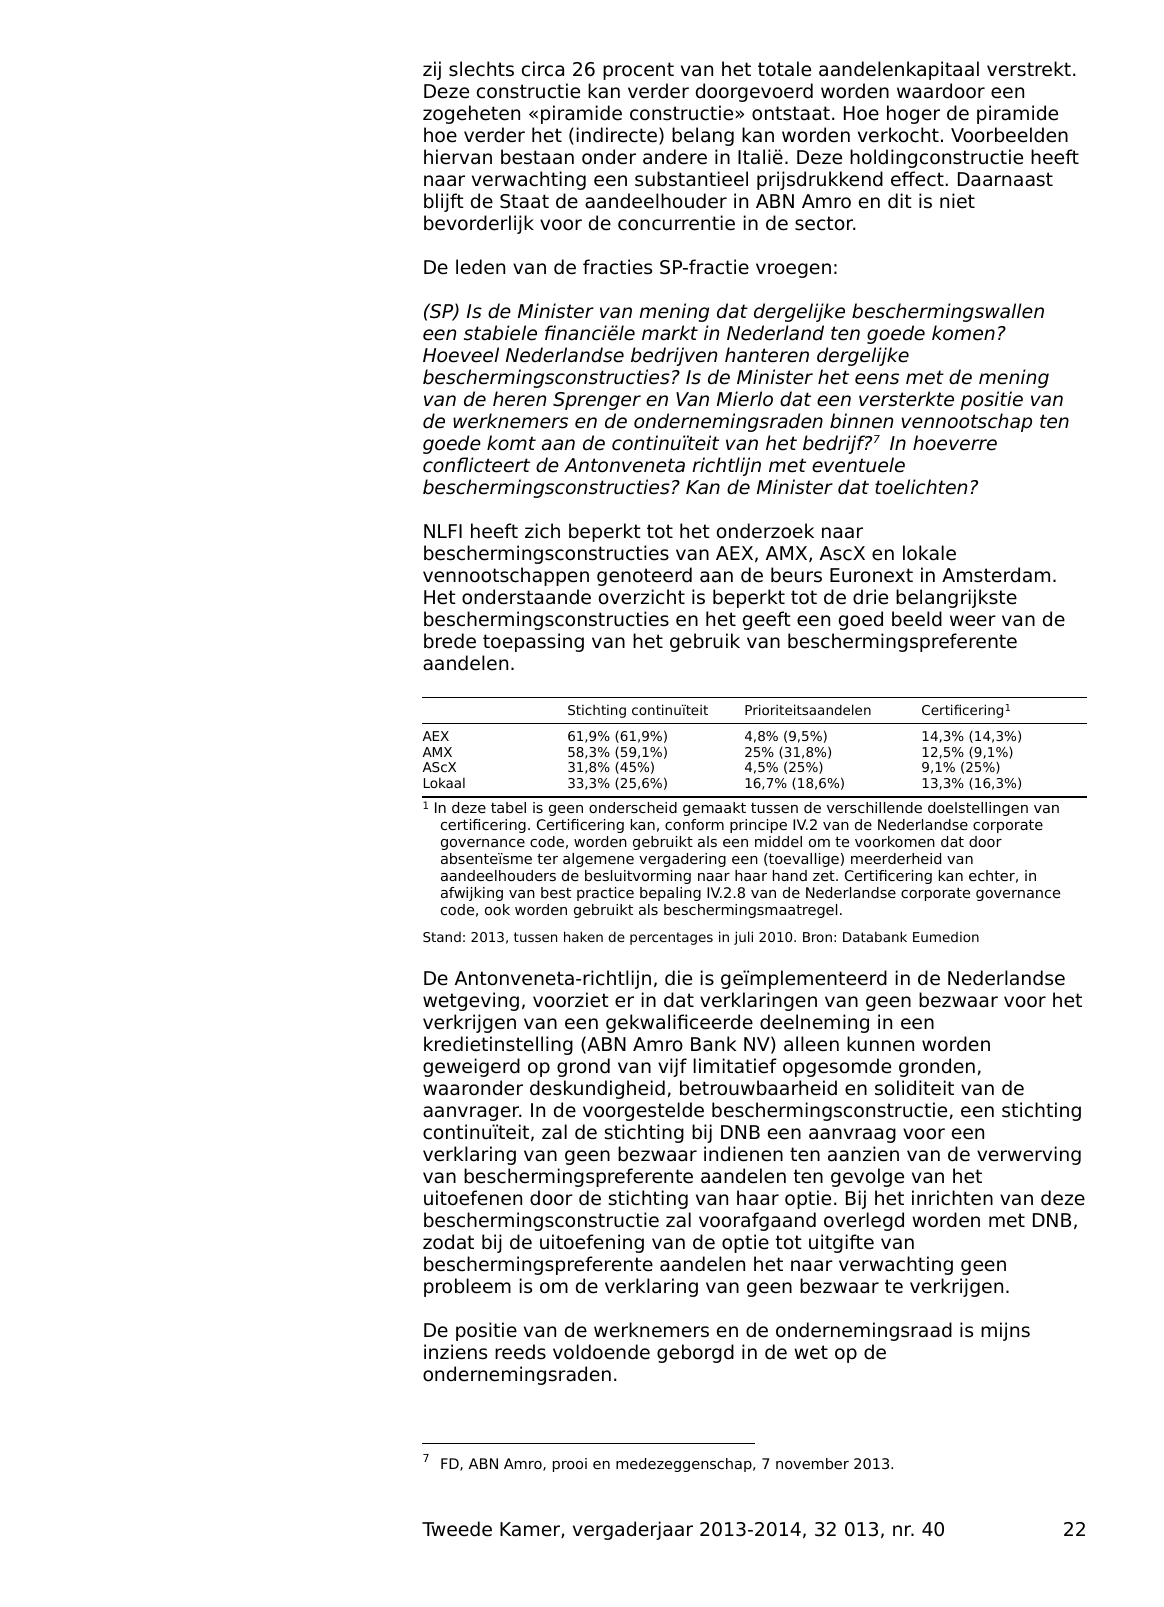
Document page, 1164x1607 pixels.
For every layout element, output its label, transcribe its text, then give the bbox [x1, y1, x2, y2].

table_header Prioriteitsaandelen [738, 698, 915, 723]
table_cell 12,5% (9,1%) [915, 745, 1087, 760]
text De positie van de werknemers en de ondernemingsraad is mijns inziens reeds voldoende geborgd in de wet op de ondernemingsraden. [422, 1320, 1087, 1386]
table_header Certificering1 [915, 698, 1087, 723]
table_cell 4,5% (25%) [738, 760, 915, 776]
table_cell 4,8% (9,5%) [738, 724, 915, 744]
text NLFI heeft zich beperkt tot het onderzoek naar beschermingsconstructies van AEX, AMX, AscX en lokale vennootschappen genoteerd aan de beurs Euronext in Amsterdam. Het onderstaande overzicht is beperkt tot de drie belangrijkste beschermingsconstructies en het geeft een goed beeld weer van de brede toepassing van het gebruik van beschermingspreferente aandelen. [422, 521, 1087, 675]
table_cell Lokaal [422, 776, 561, 796]
table_cell 58,3% (59,1%) [561, 745, 738, 760]
table_cell AMX [422, 745, 561, 760]
table_cell 13,3% (16,3%) [915, 776, 1087, 796]
table_cell 33,3% (25,6%) [561, 776, 738, 796]
text FD, ABN Amro, prooi en medezeggenschap, 7 november 2013. [422, 1452, 1087, 1474]
text zij slechts circa 26 procent van het totale aandelenkapitaal verstrekt. Deze constructie kan verder doorgevoerd worden waardoor een zogeheten «piramide constructie» ontstaat. Hoe hoger de piramide hoe verder het (indirecte) belang kan worden verkocht. Voorbeelden hiervan bestaan onder andere in Italië. Deze holdingconstructie heeft naar verwachting een substantieel prijsdrukkend effect. Daarnaast blijft de Staat de aandeelhouder in ABN Amro en dit is niet bevorderlijk voor de concurrentie in de sector. [422, 59, 1087, 235]
table_cell 25% (31,8%) [738, 745, 915, 760]
table_cell 61,9% (61,9%) [561, 724, 738, 744]
table_cell 16,7% (18,6%) [738, 776, 915, 796]
table_cell 1 In deze tabel is geen onderscheid gemaakt tussen de verschillende doelstellingen van certificering. Certificering kan, conform principe IV.2 van de Nederlandse corporate governance code, worden gebruikt als een middel om te voorkomen dat door absenteïsme ter algemene vergadering een (toevallige) meerderheid van aandeelhouders de besluitvorming naar haar hand zet. Certificering kan echter, in afwijking van best practice bepaling IV.2.8 van de Nederlandse corporate governance code, ook worden gebruikt als beschermingsmaatregel. Stand: 2013, tussen haken de percentages in juli 2010. Bron: Databank Eumedion [422, 798, 1087, 946]
table_cell 31,8% (45%) [561, 760, 738, 776]
table_cell 9,1% (25%) [915, 760, 1087, 776]
table_cell AEX [422, 724, 561, 744]
table_cell 14,3% (14,3%) [915, 724, 1087, 744]
text De Antonveneta-richtlijn, die is geïmplementeerd in de Nederlandse wetgeving, voorziet er in dat verklaringen van geen bezwaar voor het verkrijgen van een gekwalificeerde deelneming in een kredietinstelling (ABN Amro Bank NV) alleen kunnen worden geweigerd op grond van vijf limitatief opgesomde gronden, waaronder deskundigheid, betrouwbaarheid en soliditeit van de aanvrager. In de voorgestelde beschermingsconstructie, een stichting continuïteit, zal de stichting bij DNB een aanvraag voor een verklaring van geen bezwaar indienen ten aanzien van de verwerving van beschermingspreferente aandelen ten gevolge van het uitoefenen door de stichting van haar optie. Bij het inrichten van deze beschermingsconstructie zal voorafgaand overlegd worden met DNB, zodat bij de uitoefening van de optie tot uitgifte van beschermingspreferente aandelen het naar verwachting geen probleem is om de verklaring van geen bezwaar te verkrijgen. [422, 968, 1087, 1298]
text De leden van de fracties SP-fractie vroegen: [422, 257, 1087, 279]
text (SP) Is de Minister van mening dat dergelijke beschermingswallen een stabiele financiële markt in Nederland ten goede komen? Hoeveel Nederlandse bedrijven hanteren dergelijke beschermingsconstructies? Is de Minister het eens met de mening van de heren Sprenger en Van Mierlo dat een versterkte positie van de werknemers en de ondernemingsraden binnen vennootschap ten goede komt aan de continuïteit van het bedrijf? In hoeverre conflicteert de Antonveneta richtlijn met eventuele beschermingsconstructies? Kan de Minister dat toelichten? [422, 301, 1087, 499]
table_cell AScX [422, 760, 561, 776]
table_header [422, 698, 561, 723]
table_header Stichting continuïteit [561, 698, 738, 723]
